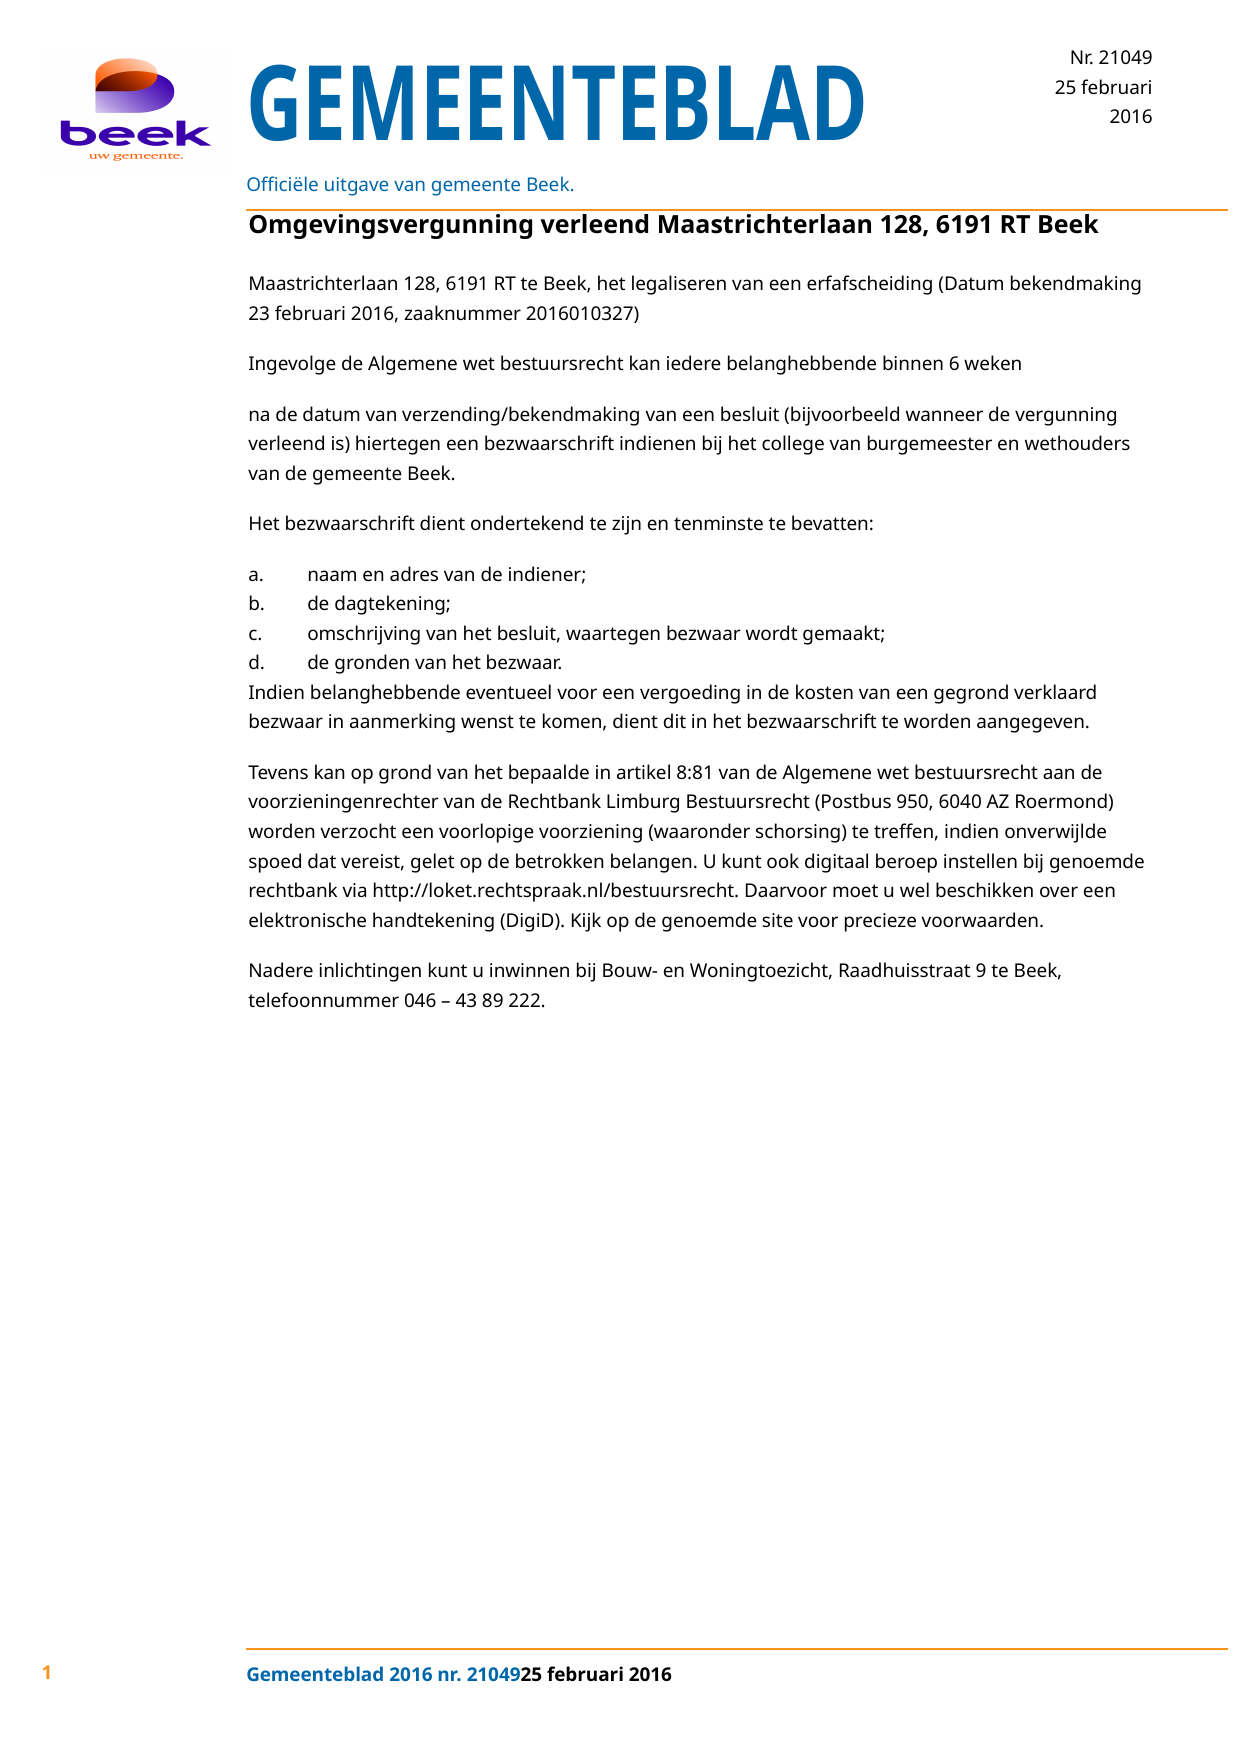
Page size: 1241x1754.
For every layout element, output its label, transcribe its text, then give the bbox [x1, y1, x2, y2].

list naam en adres van de indiener; [248, 561, 1152, 586]
text Het bezwaarschrift dient ondertekend te zijn en tenminste te bevatten: [248, 510, 1152, 536]
text Indien belanghebbende eventueel voor een vergoeding in de kosten van een gegrond verklaard bezwaar in aanmerking wenst te komen, dient dit in het bezwaarschrift te worden aangegeven. [248, 679, 1152, 734]
text Nadere inlichtingen kunt u inwinnen bij Bouw- en Woningtoezicht, Raadhuisstraat 9 te Beek, telefoonnummer 046 – 43 89 222. [248, 957, 1152, 1013]
list de gronden van het bezwaar. [248, 649, 1152, 675]
list omschrijving van het besluit, waartegen bezwaar wordt gemaakt; [248, 620, 1152, 646]
text Tevens kan op grond van het bepaalde in artikel 8:81 van de Algemene wet bestuursrecht aan de voorzieningenrechter van de Rechtbank Limburg Bestuursrecht (Postbus 950, 6040 AZ Roermond) worden verzocht een voorlopige voorziening (waaronder schorsing) te treffen, indien onverwijlde spoed dat vereist, gelet op de betrokken belangen. U kunt ook digitaal beroep instellen bij genoemde rechtbank via http://loket.rechtspraak.nl/bestuursrecht. Daarvoor moet u wel beschikken over een elektronische handtekening (DigiD). Kijk op de genoemde site voor precieze voorwaarden. [248, 759, 1152, 933]
text Ingevolge de Algemene wet bestuursrecht kan iedere belanghebbende binnen 6 weken [248, 350, 1152, 376]
text Maastrichterlaan 128, 6191 RT te Beek, het legaliseren van een erfafscheiding (Datum bekendmaking 23 februari 2016, zaaknummer 2016010327) [248, 270, 1152, 326]
text Omgevingsvergunning verleend Maastrichterlaan 128, 6191 RT Beek [248, 211, 1152, 241]
text na de datum van verzending/bekendmaking van een besluit (bijvoorbeeld wanneer de vergunning verleend is) hiertegen een bezwaarschrift indienen bij het college van burgemeester en wethouders van de gemeente Beek. [248, 401, 1152, 486]
list de dagtekening; [248, 590, 1152, 616]
picture [41, 47, 231, 172]
